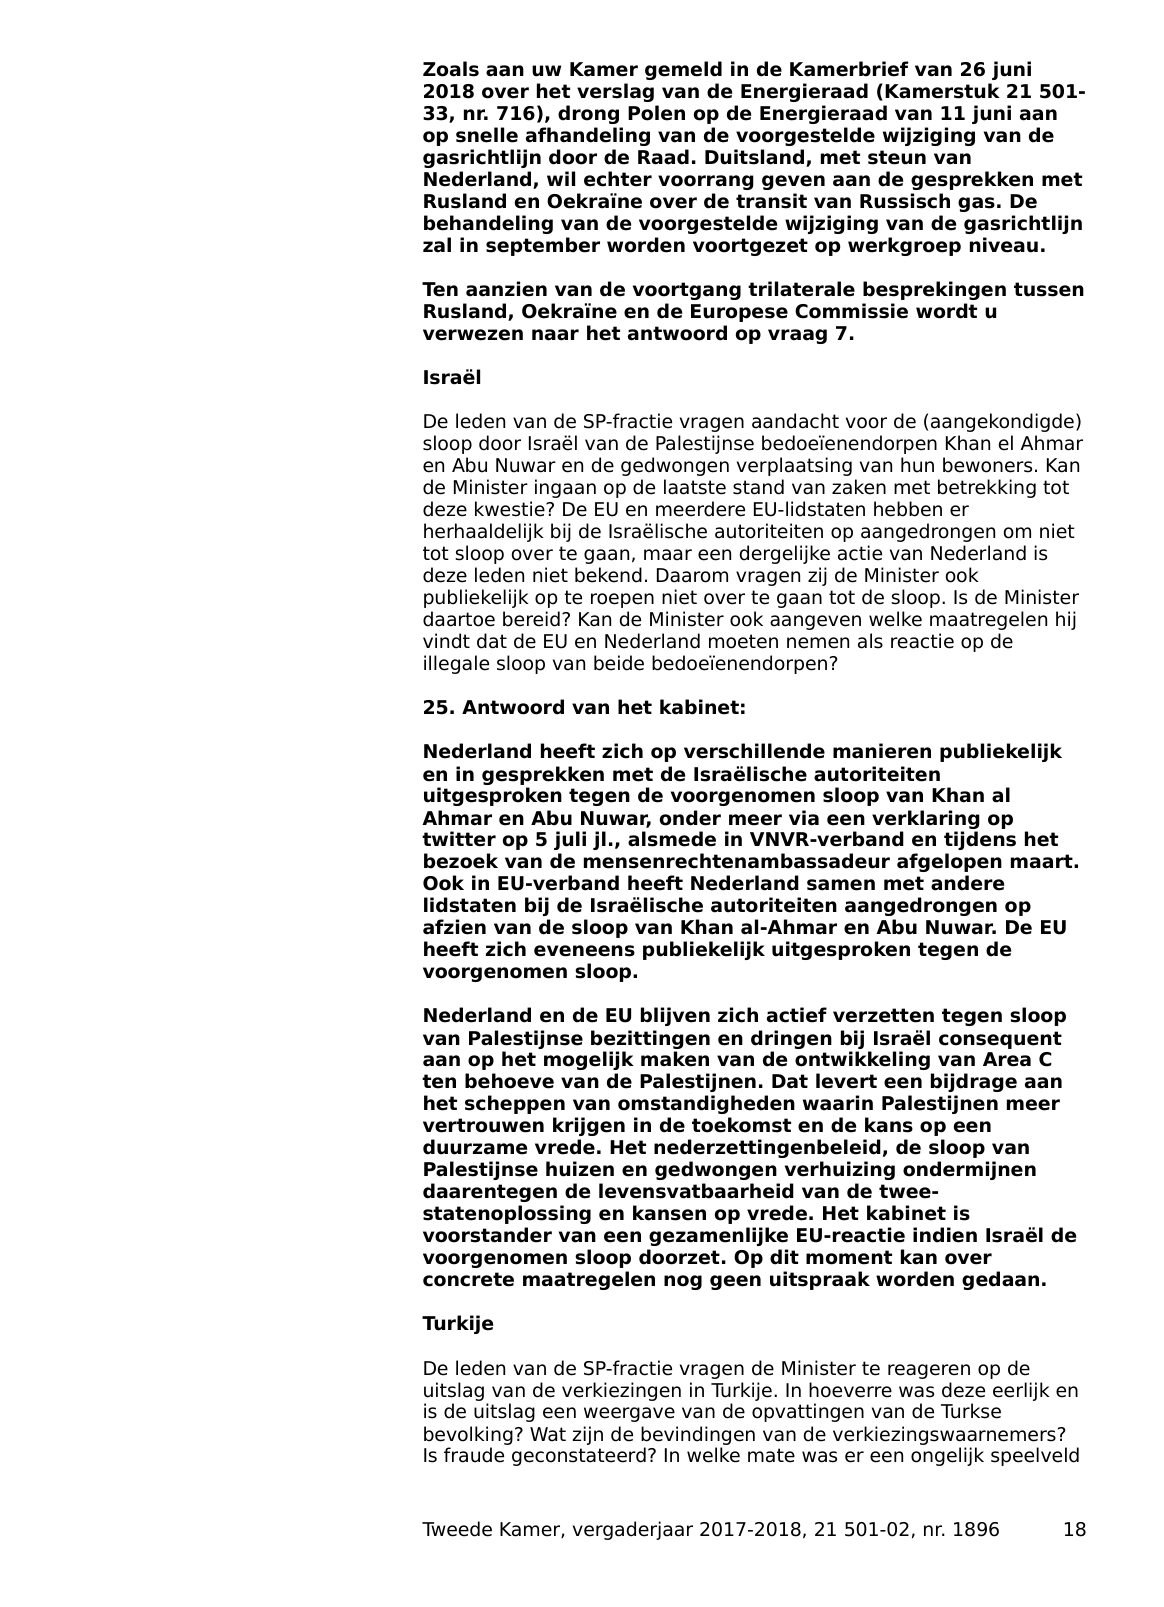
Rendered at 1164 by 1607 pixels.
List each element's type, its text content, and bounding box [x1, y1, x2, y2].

text Nederland en de EU blijven zich actief verzetten tegen sloop van Palestijnse bezittingen en dringen bij Israël consequent aan op het mogelijk maken van de ontwikkeling van Area C ten behoeve van de Palestijnen. Dat levert een bijdrage aan het scheppen van omstandigheden waarin Palestijnen meer vertrouwen krijgen in de toekomst en de kans op een duurzame vrede. Het nederzettingenbeleid, de sloop van Palestijnse huizen en gedwongen verhuizing ondermijnen daarentegen de levensvatbaarheid van de twee-statenoplossing en kansen op vrede. Het kabinet is voorstander van een gezamenlijke EU-reactie indien Israël de voorgenomen sloop doorzet. Op dit moment kan over concrete maatregelen nog geen uitspraak worden gedaan. [422, 1005, 1087, 1291]
text De leden van de SP-fractie vragen de Minister te reageren op de uitslag van de verkiezingen in Turkije. In hoeverre was deze eerlijk en is de uitslag een weergave van de opvattingen van de Turkse bevolking? Wat zijn de bevindingen van de verkiezingswaarnemers? Is fraude geconstateerd? In welke mate was er een ongelijk speelveld [422, 1357, 1087, 1467]
text De leden van de SP-fractie vragen aandacht voor de (aangekondigde) sloop door Israël van de Palestijnse bedoeïenendorpen Khan el Ahmar en Abu Nuwar en de gedwongen verplaatsing van hun bewoners. Kan de Minister ingaan op de laatste stand van zaken met betrekking tot deze kwestie? De EU en meerdere EU-lidstaten hebben er herhaaldelijk bij de Israëlische autoriteiten op aangedrongen om niet tot sloop over te gaan, maar een dergelijke actie van Nederland is deze leden niet bekend. Daarom vragen zij de Minister ook publiekelijk op te roepen niet over te gaan tot de sloop. Is de Minister daartoe bereid? Kan de Minister ook aangeven welke maatregelen hij vindt dat de EU en Nederland moeten nemen als reactie op de illegale sloop van beide bedoeïenendorpen? [422, 411, 1087, 675]
text Nederland heeft zich op verschillende manieren publiekelijk en in gesprekken met de Israëlische autoriteiten uitgesproken tegen de voorgenomen sloop van Khan al Ahmar en Abu Nuwar, onder meer via een verklaring op twitter op 5 juli jl., alsmede in VNVR-verband en tijdens het bezoek van de mensenrechtenambassadeur afgelopen maart. Ook in EU-verband heeft Nederland samen met andere lidstaten bij de Israëlische autoriteiten aangedrongen op afzien van de sloop van Khan al-Ahmar en Abu Nuwar. De EU heeft zich eveneens publiekelijk uitgesproken tegen de voorgenomen sloop. [422, 741, 1087, 983]
subtitle Israël [422, 367, 1087, 389]
text Ten aanzien van de voortgang trilaterale besprekingen tussen Rusland, Oekraïne en de Europese Commissie wordt u verwezen naar het antwoord op vraag 7. [422, 279, 1087, 345]
subtitle Turkije [422, 1313, 1087, 1335]
text Zoals aan uw Kamer gemeld in de Kamerbrief van 26 juni 2018 over het verslag van de Energieraad (Kamerstuk 21 501-33, nr. 716), drong Polen op de Energieraad van 11 juni aan op snelle afhandeling van de voorgestelde wijziging van de gasrichtlijn door de Raad. Duitsland, met steun van Nederland, wil echter voorrang geven aan de gesprekken met Rusland en Oekraïne over de transit van Russisch gas. De behandeling van de voorgestelde wijziging van de gasrichtlijn zal in september worden voortgezet op werkgroep niveau. [422, 59, 1087, 257]
text 25. Antwoord van het kabinet: [422, 697, 1087, 719]
